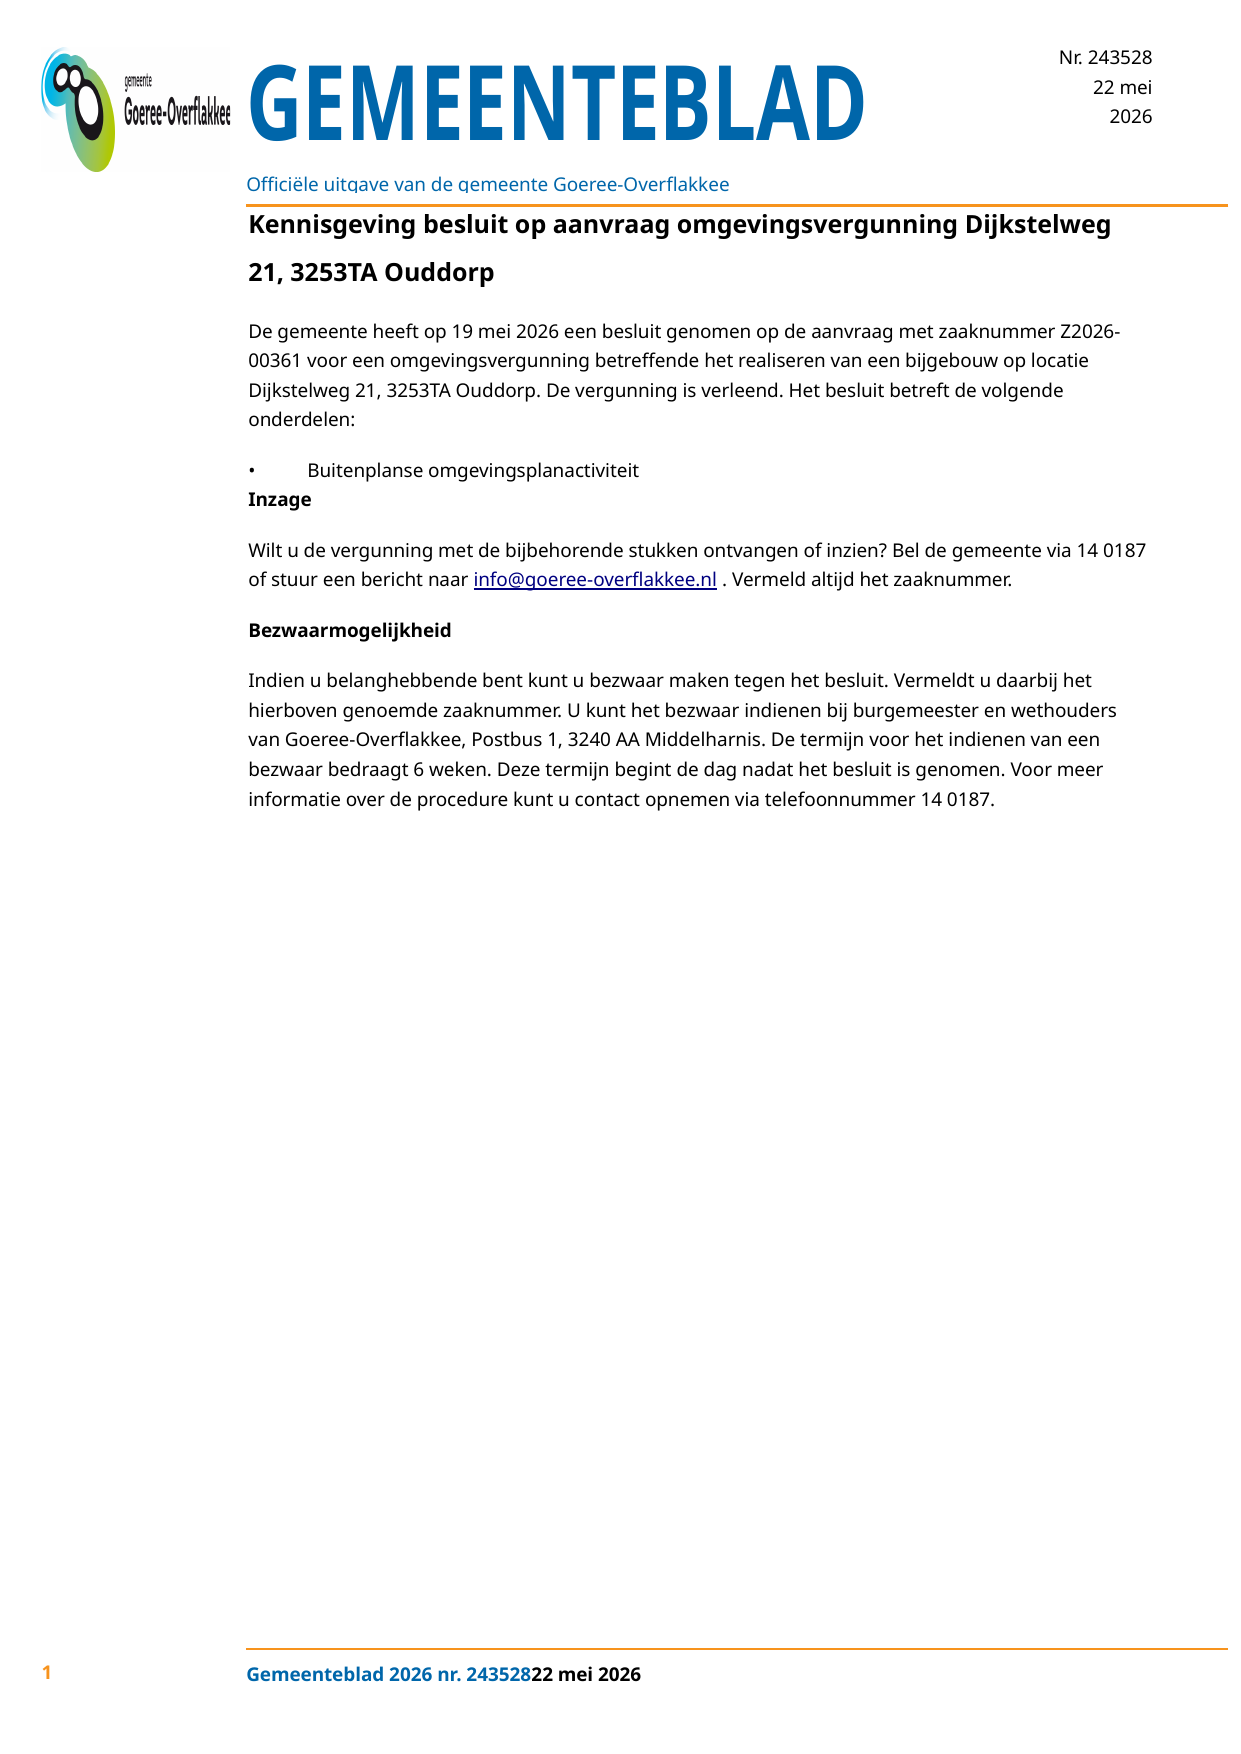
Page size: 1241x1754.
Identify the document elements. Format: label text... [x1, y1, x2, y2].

picture [41, 47, 231, 172]
text Inzage [248, 487, 1152, 512]
text Indien u belanghebbende bent kunt u bezwaar maken tegen het besluit. Vermeldt u daarbij het hierboven genoemde zaaknummer. U kunt het bezwaar indienen bij burgemeester en wethouders van Goeree-Overflakkee, Postbus 1, 3240 AA Middelharnis. De termijn voor het indienen van een bezwaar bedraagt 6 weken. Deze termijn begint de dag nadat het besluit is genomen. Voor meer informatie over de procedure kunt u contact opnemen via telefoonnummer 14 0187. [248, 667, 1152, 812]
text Kennisgeving besluit op aanvraag omgevingsvergunning Dijkstelweg 21, 3253TA Ouddorp [248, 207, 1152, 288]
text Bezwaarmogelijkheid [248, 617, 1152, 643]
text De gemeente heeft op 19 mei 2026 een besluit genomen op de aanvraag met zaaknummer Z2026-00361 voor een omgevingsvergunning betreffende het realiseren van een bijgebouw op locatie Dijkstelweg 21, 3253TA Ouddorp. De vergunning is verleend. Het besluit betreft de volgende onderdelen: [248, 318, 1152, 432]
text Wilt u de vergunning met de bijbehorende stukken ontvangen of inzien? Bel de gemeente via 14 0187 of stuur een bericht naar info@goeree-overflakkee.nl . Vermeld altijd het zaaknummer. [248, 537, 1152, 592]
list Buitenplanse omgevingsplanactiviteit [248, 457, 1152, 483]
